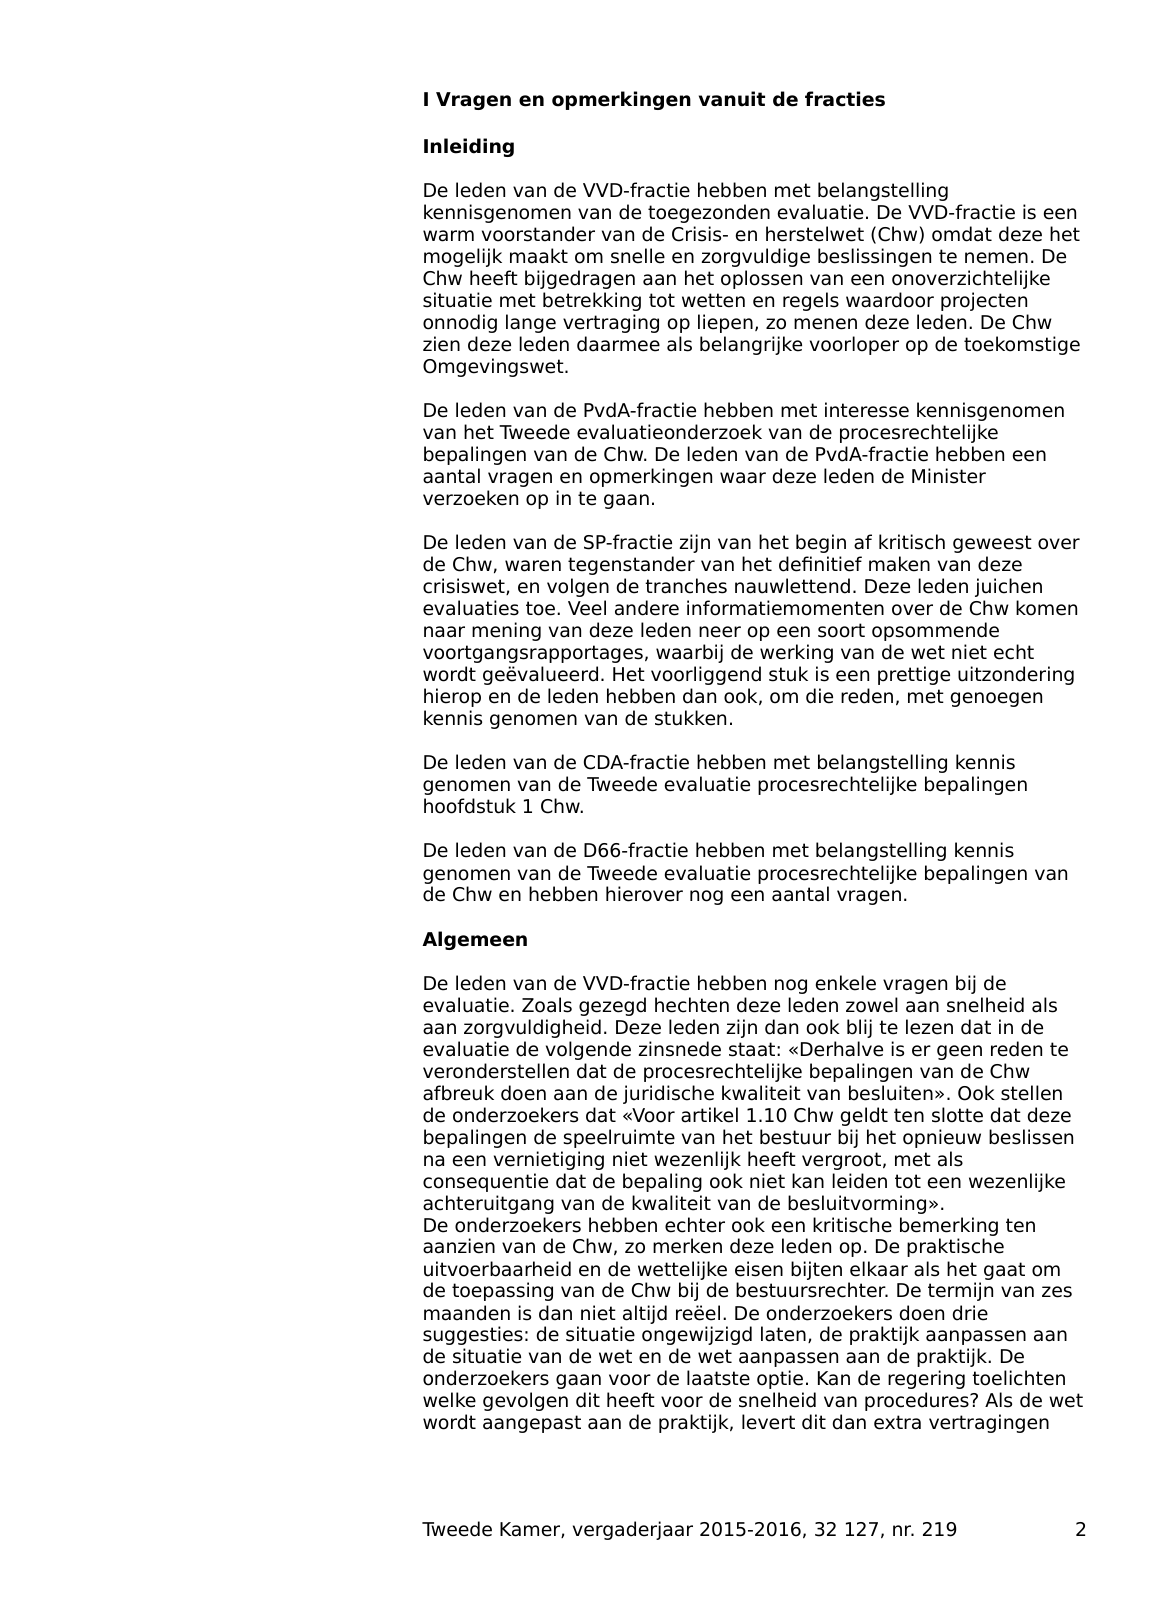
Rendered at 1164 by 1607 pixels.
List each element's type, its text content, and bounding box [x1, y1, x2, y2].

text De onderzoekers hebben echter ook een kritische bemerking ten aanzien van de Chw, zo merken deze leden op. De praktische uitvoerbaarheid en de wettelijke eisen bijten elkaar als het gaat om de toepassing van de Chw bij de bestuursrechter. De termijn van zes maanden is dan niet altijd reëel. De onderzoekers doen drie suggesties: de situatie ongewijzigd laten, de praktijk aanpassen aan de situatie van de wet en de wet aanpassen aan de praktijk. De onderzoekers gaan voor de laatste optie. Kan de regering toelichten welke gevolgen dit heeft voor de snelheid van procedures? Als de wet wordt aangepast aan de praktijk, levert dit dan extra vertragingen [422, 1214, 1087, 1434]
text De leden van de PvdA-fractie hebben met interesse kennisgenomen van het Tweede evaluatieonderzoek van de procesrechtelijke bepalingen van de Chw. De leden van de PvdA-fractie hebben een aantal vragen en opmerkingen waar deze leden de Minister verzoeken op in te gaan. [422, 400, 1087, 510]
subtitle Inleiding [422, 136, 1087, 158]
text De leden van de VVD-fractie hebben met belangstelling kennisgenomen van de toegezonden evaluatie. De VVD-fractie is een warm voorstander van de Crisis- en herstelwet (Chw) omdat deze het mogelijk maakt om snelle en zorgvuldige beslissingen te nemen. De Chw heeft bijgedragen aan het oplossen van een onoverzichtelijke situatie met betrekking tot wetten en regels waardoor projecten onnodig lange vertraging op liepen, zo menen deze leden. De Chw zien deze leden daarmee als belangrijke voorloper op de toekomstige Omgevingswet. [422, 180, 1087, 378]
text De leden van de VVD-fractie hebben nog enkele vragen bij de evaluatie. Zoals gezegd hechten deze leden zowel aan snelheid als aan zorgvuldigheid. Deze leden zijn dan ook blij te lezen dat in de evaluatie de volgende zinsnede staat: «Derhalve is er geen reden te veronderstellen dat de procesrechtelijke bepalingen van de Chw afbreuk doen aan de juridische kwaliteit van besluiten». Ook stellen de onderzoekers dat «Voor artikel 1.10 Chw geldt ten slotte dat deze bepalingen de speelruimte van het bestuur bij het opnieuw beslissen na een vernietiging niet wezenlijk heeft vergroot, met als consequentie dat de bepaling ook niet kan leiden tot een wezenlijke achteruitgang van de kwaliteit van de besluitvorming». [422, 973, 1087, 1214]
text De leden van de CDA-fractie hebben met belangstelling kennis genomen van de Tweede evaluatie procesrechtelijke bepalingen hoofdstuk 1 Chw. [422, 752, 1087, 818]
subtitle Algemeen [422, 928, 1087, 951]
subtitle I Vragen en opmerkingen vanuit de fracties [422, 89, 1087, 111]
text De leden van de SP-fractie zijn van het begin af kritisch geweest over de Chw, waren tegenstander van het definitief maken van deze crisiswet, en volgen de tranches nauwlettend. Deze leden juichen evaluaties toe. Veel andere informatiemomenten over de Chw komen naar mening van deze leden neer op een soort opsommende voortgangsrapportages, waarbij de werking van de wet niet echt wordt geëvalueerd. Het voorliggend stuk is een prettige uitzondering hierop en de leden hebben dan ook, om die reden, met genoegen kennis genomen van de stukken. [422, 532, 1087, 730]
text De leden van de D66-fractie hebben met belangstelling kennis genomen van de Tweede evaluatie procesrechtelijke bepalingen van de Chw en hebben hierover nog een aantal vragen. [422, 840, 1087, 906]
